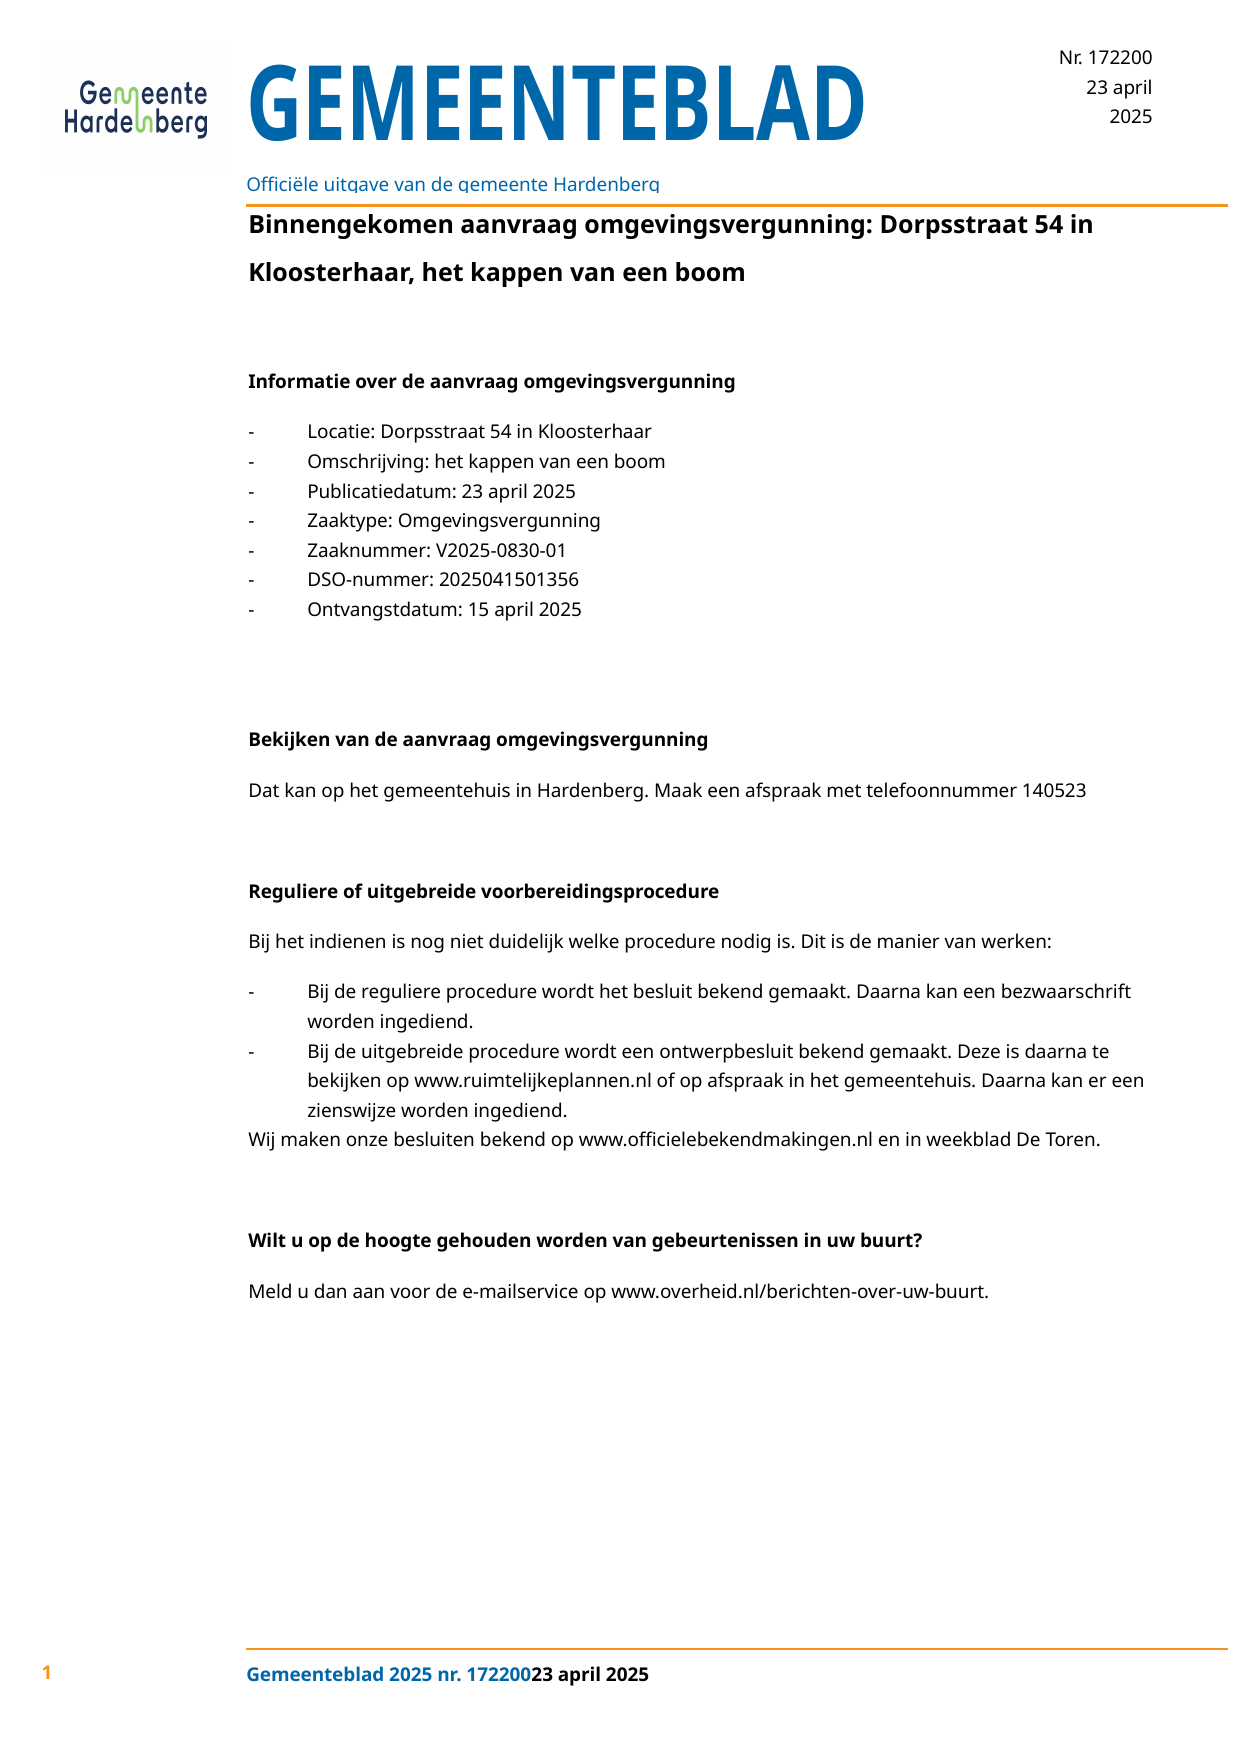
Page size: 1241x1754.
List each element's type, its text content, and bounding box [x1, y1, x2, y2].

list Zaaknummer: V2025-0830-01 [248, 537, 1152, 563]
list Locatie: Dorpsstraat 54 in Kloosterhaar [248, 419, 1152, 444]
list DSO-nummer: 2025041501356 [248, 567, 1152, 592]
text Informatie over de aanvraag omgevingsvergunning [248, 368, 1152, 394]
text Wilt u op de hoogte gehouden worden van gebeurtenissen in uw buurt? [248, 1227, 1152, 1253]
list Omschrijving: het kappen van een boom [248, 448, 1152, 474]
list Bij de uitgebreide procedure wordt een ontwerpbesluit bekend gemaakt. Deze is daarna te bekijken op www.ruimtelijkeplannen.nl of op afspraak in het gemeentehuis. Daarna kan er een zienswijze worden ingediend. [248, 1038, 1152, 1123]
list Bij de reguliere procedure wordt het besluit bekend gemaakt. Daarna kan een bezwaarschrift worden ingediend. [248, 979, 1152, 1034]
list Ontvangstdatum: 15 april 2025 [248, 596, 1152, 622]
text Bij het indienen is nog niet duidelijk welke procedure nodig is. Dit is de manier van werken: [248, 928, 1152, 954]
text Binnengekomen aanvraag omgevingsvergunning: Dorpsstraat 54 in Kloosterhaar, het kappen van een boom [248, 207, 1152, 288]
list Zaaktype: Omgevingsvergunning [248, 507, 1152, 533]
text Bekijken van de aanvraag omgevingsvergunning [248, 727, 1152, 752]
text Meld u dan aan voor de e-mailservice op www.overheid.nl/berichten-over-uw-buurt. [248, 1278, 1152, 1304]
text Wij maken onze besluiten bekend op www.officielebekendmakingen.nl en in weekblad De Toren. [248, 1127, 1152, 1152]
list Publicatiedatum: 23 april 2025 [248, 478, 1152, 504]
picture [41, 47, 231, 172]
text Dat kan op het gemeentehuis in Hardenberg. Maak een afspraak met telefoonnummer 140523 [248, 777, 1152, 803]
text Reguliere of uitgebreide voorbereidingsprocedure [248, 878, 1152, 904]
